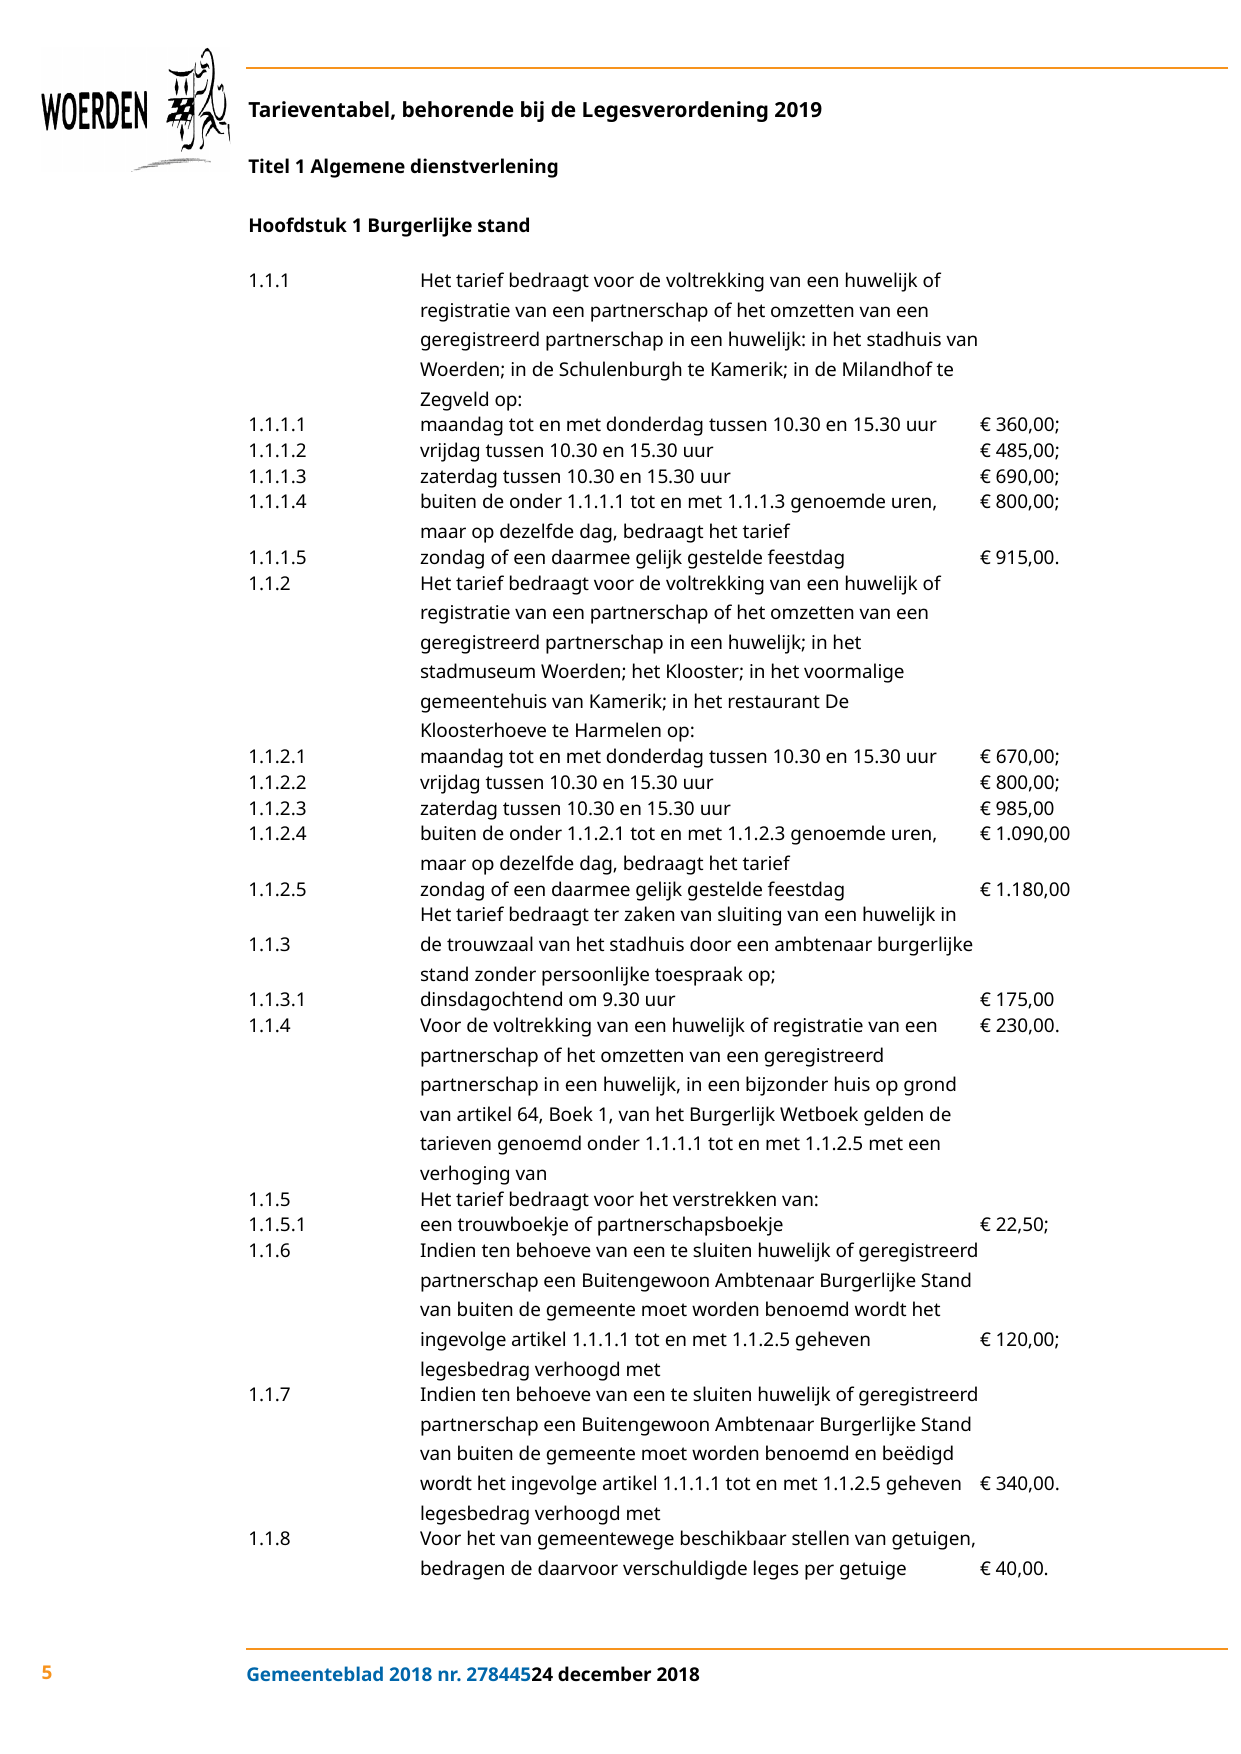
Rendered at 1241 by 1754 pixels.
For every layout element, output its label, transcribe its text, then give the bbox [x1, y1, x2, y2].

table_cell 1.1.3 [248, 902, 420, 987]
table_cell € 120,00; [980, 1238, 1152, 1381]
table_cell vrijdag tussen 10.30 en 15.30 uur [420, 437, 980, 463]
table_cell € 985,00 [980, 795, 1152, 821]
table_cell € 690,00; [980, 463, 1152, 489]
table_cell [980, 268, 1152, 412]
table_cell € 340,00. [980, 1381, 1152, 1526]
table_cell 1.1.1.3 [248, 463, 420, 489]
table_cell 1.1.2 [248, 570, 420, 743]
table_cell maandag tot en met donderdag tussen 10.30 en 15.30 uur [420, 412, 980, 437]
table_cell 1.1.1.1 [248, 412, 420, 437]
picture [41, 47, 231, 172]
table_cell 1.1.3.1 [248, 987, 420, 1012]
table_cell zondag of een daarmee gelijk gestelde feestdag [420, 876, 980, 902]
table_cell € 22,50; [980, 1212, 1152, 1237]
table_cell een trouwboekje of partnerschapsboekje [420, 1212, 980, 1237]
table_cell € 670,00; [980, 744, 1152, 769]
table_cell zaterdag tussen 10.30 en 15.30 uur [420, 463, 980, 489]
table_cell 1.1.1.4 [248, 489, 420, 544]
table_cell 1.1.1.5 [248, 544, 420, 570]
table_cell € 360,00; [980, 412, 1152, 437]
table_cell Voor de voltrekking van een huwelijk of registratie van een partnerschap of het omzetten van een geregistreerd partnerschap in een huwelijk, in een bijzonder huis op grond van artikel 64, Boek 1, van het Burgerlijk Wetboek gelden de tarieven genoemd onder 1.1.1.1 tot en met 1.1.2.5 met een verhoging van [420, 1012, 980, 1186]
table_cell buiten de onder 1.1.1.1 tot en met 1.1.1.3 genoemde uren, maar op dezelfde dag, bedraagt het tarief [420, 489, 980, 544]
table_cell [980, 570, 1152, 743]
table_cell [980, 902, 1152, 987]
table_cell Voor het van gemeentewege beschikbaar stellen van getuigen, bedragen de daarvoor verschuldigde leges per getuige [420, 1526, 980, 1581]
table_cell € 485,00; [980, 437, 1152, 463]
table_cell Het tarief bedraagt ter zaken van sluiting van een huwelijk in de trouwzaal van het stadhuis door een ambtenaar burgerlijke stand zonder persoonlijke toespraak op; [420, 902, 980, 987]
table_cell 1.1.2.2 [248, 769, 420, 795]
table_cell vrijdag tussen 10.30 en 15.30 uur [420, 769, 980, 795]
text Tarieventabel, behorende bij de Legesverordening 2019 [248, 95, 1152, 123]
table_cell maandag tot en met donderdag tussen 10.30 en 15.30 uur [420, 744, 980, 769]
table_cell € 800,00; [980, 489, 1152, 544]
table_cell Indien ten behoeve van een te sluiten huwelijk of geregistreerd partnerschap een Buitengewoon Ambtenaar Burgerlijke Stand van buiten de gemeente moet worden benoemd wordt het ingevolge artikel 1.1.1.1 tot en met 1.1.2.5 geheven legesbedrag verhoogd met [420, 1238, 980, 1381]
table_cell zondag of een daarmee gelijk gestelde feestdag [420, 544, 980, 570]
table_cell 1.1.8 [248, 1526, 420, 1581]
table_cell dinsdagochtend om 9.30 uur [420, 987, 980, 1012]
table_cell Het tarief bedraagt voor het verstrekken van: [420, 1186, 980, 1212]
table_cell 1.1.2.3 [248, 795, 420, 821]
table_cell [980, 1186, 1152, 1212]
table_cell 1.1.6 [248, 1238, 420, 1381]
table_cell 1.1.5 [248, 1186, 420, 1212]
table_cell buiten de onder 1.1.2.1 tot en met 1.1.2.3 genoemde uren, maar op dezelfde dag, bedraagt het tarief [420, 821, 980, 876]
text Hoofdstuk 1 Burgerlijke stand [248, 212, 1152, 238]
table_cell € 40,00. [980, 1526, 1152, 1581]
table_cell 1.1.2.5 [248, 876, 420, 902]
table_cell € 175,00 [980, 987, 1152, 1012]
table_cell € 1.090,00 [980, 821, 1152, 876]
table_cell Indien ten behoeve van een te sluiten huwelijk of geregistreerd partnerschap een Buitengewoon Ambtenaar Burgerlijke Stand van buiten de gemeente moet worden benoemd en beëdigd wordt het ingevolge artikel 1.1.1.1 tot en met 1.1.2.5 geheven legesbedrag verhoogd met [420, 1381, 980, 1526]
table_cell 1.1.2.4 [248, 821, 420, 876]
table_header [420, 242, 980, 267]
table_header [980, 242, 1152, 267]
table_cell € 1.180,00 [980, 876, 1152, 902]
table_cell 1.1.2.1 [248, 744, 420, 769]
table_cell 1.1.1.2 [248, 437, 420, 463]
text Titel 1 Algemene dienstverlening [248, 153, 1152, 179]
table_header [248, 242, 420, 267]
table_cell 1.1.4 [248, 1012, 420, 1186]
table_cell 1.1.1 [248, 268, 420, 412]
table_cell 1.1.5.1 [248, 1212, 420, 1237]
table_cell € 230,00. [980, 1012, 1152, 1186]
table_cell € 800,00; [980, 769, 1152, 795]
table_cell Het tarief bedraagt voor de voltrekking van een huwelijk of registratie van een partnerschap of het omzetten van een geregistreerd partnerschap in een huwelijk; in het stadmuseum Woerden; het Klooster; in het voormalige gemeentehuis van Kamerik; in het restaurant De Kloosterhoeve te Harmelen op: [420, 570, 980, 743]
table_cell 1.1.7 [248, 1381, 420, 1526]
table_cell € 915,00. [980, 544, 1152, 570]
table_cell Het tarief bedraagt voor de voltrekking van een huwelijk of registratie van een partnerschap of het omzetten van een geregistreerd partnerschap in een huwelijk: in het stadhuis van Woerden; in de Schulenburgh te Kamerik; in de Milandhof te Zegveld op: [420, 268, 980, 412]
table_cell zaterdag tussen 10.30 en 15.30 uur [420, 795, 980, 821]
